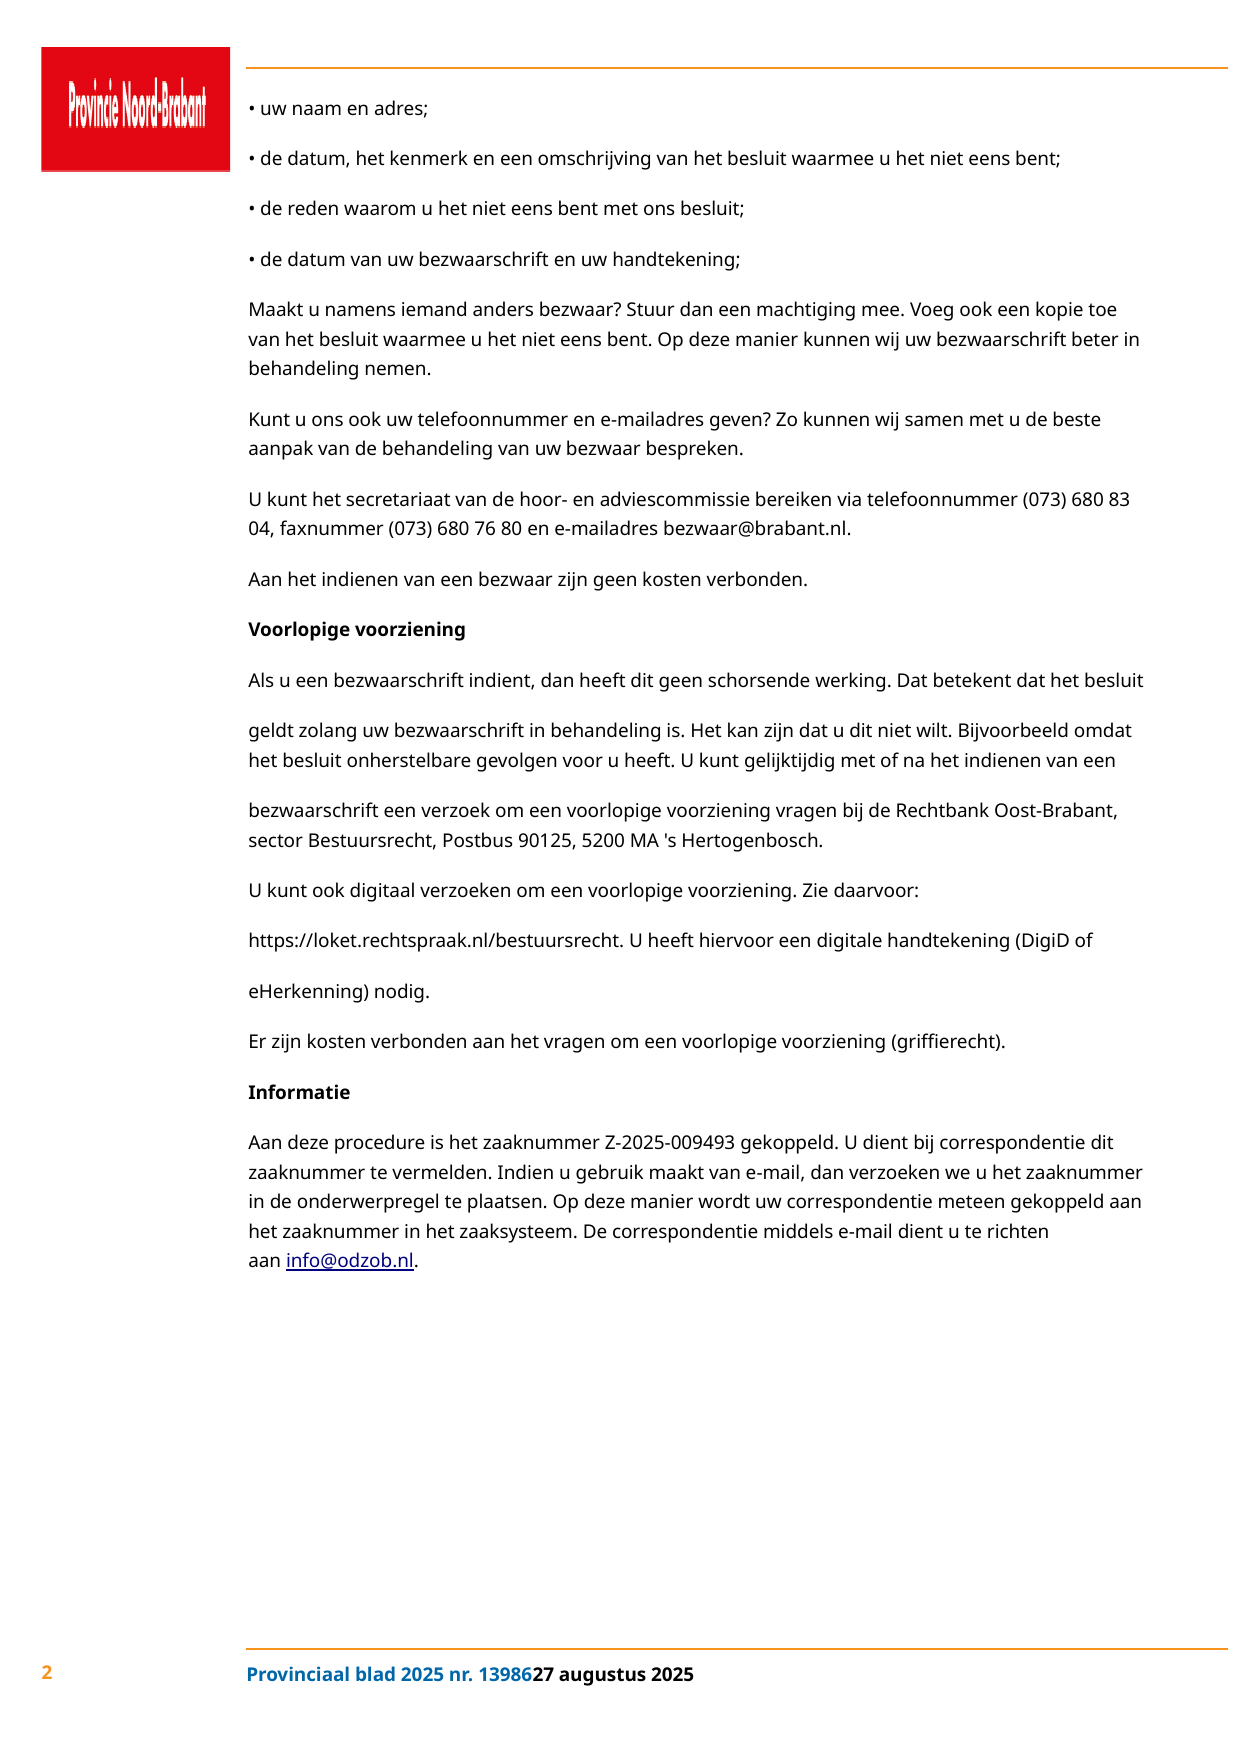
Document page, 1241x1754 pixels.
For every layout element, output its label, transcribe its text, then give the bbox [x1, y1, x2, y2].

text Informatie [248, 1079, 1152, 1105]
text Als u een bezwaarschrift indient, dan heeft dit geen schorsende werking. Dat betekent dat het besluit [248, 667, 1152, 693]
text • de reden waarom u het niet eens bent met ons besluit; [248, 196, 1152, 221]
text eHerkenning) nodig. [248, 978, 1152, 1004]
text Kunt u ons ook uw telefoonnummer en e-mailadres geven? Zo kunnen wij samen met u de beste aanpak van de behandeling van uw bezwaar bespreken. [248, 406, 1152, 461]
text Aan het indienen van een bezwaar zijn geen kosten verbonden. [248, 566, 1152, 592]
picture [41, 47, 231, 172]
text • de datum van uw bezwaarschrift en uw handtekening; [248, 246, 1152, 272]
text https://loket.rechtspraak.nl/bestuursrecht. U heeft hiervoor een digitale handtekening (DigiD of [248, 928, 1152, 953]
text Er zijn kosten verbonden aan het vragen om een voorlopige voorziening (griffierecht). [248, 1028, 1152, 1054]
text • de datum, het kenmerk en een omschrijving van het besluit waarmee u het niet eens bent; [248, 145, 1152, 171]
text Voorlopige voorziening [248, 616, 1152, 642]
text • uw naam en adres; [248, 95, 1152, 121]
text Maakt u namens iemand anders bezwaar? Stuur dan een machtiging mee. Voeg ook een kopie toe van het besluit waarmee u het niet eens bent. Op deze manier kunnen wij uw bezwaarschrift beter in behandeling nemen. [248, 296, 1152, 381]
text Aan deze procedure is het zaaknummer Z-2025-009493 gekoppeld. U dient bij correspondentie dit zaaknummer te vermelden. Indien u gebruik maakt van e-mail, dan verzoeken we u het zaaknummer in de onderwerpregel te plaatsen. Op deze manier wordt uw correspondentie meteen gekoppeld aan het zaaknummer in het zaaksysteem. De correspondentie middels e-mail dient u te richten aan info@odzob.nl. [248, 1129, 1152, 1273]
text U kunt het secretariaat van de hoor- en adviescommissie bereiken via telefoonnummer (073) 680 83 04, faxnummer (073) 680 76 80 en e-mailadres bezwaar@brabant.nl. [248, 486, 1152, 541]
text U kunt ook digitaal verzoeken om een voorlopige voorziening. Zie daarvoor: [248, 877, 1152, 903]
text bezwaarschrift een verzoek om een voorlopige voorziening vragen bij de Rechtbank Oost-Brabant, sector Bestuursrecht, Postbus 90125, 5200 MA 's Hertogenbosch. [248, 797, 1152, 853]
text geldt zolang uw bezwaarschrift in behandeling is. Het kan zijn dat u dit niet wilt. Bijvoorbeeld omdat het besluit onherstelbare gevolgen voor u heeft. U kunt gelijktijdig met of na het indienen van een [248, 717, 1152, 773]
